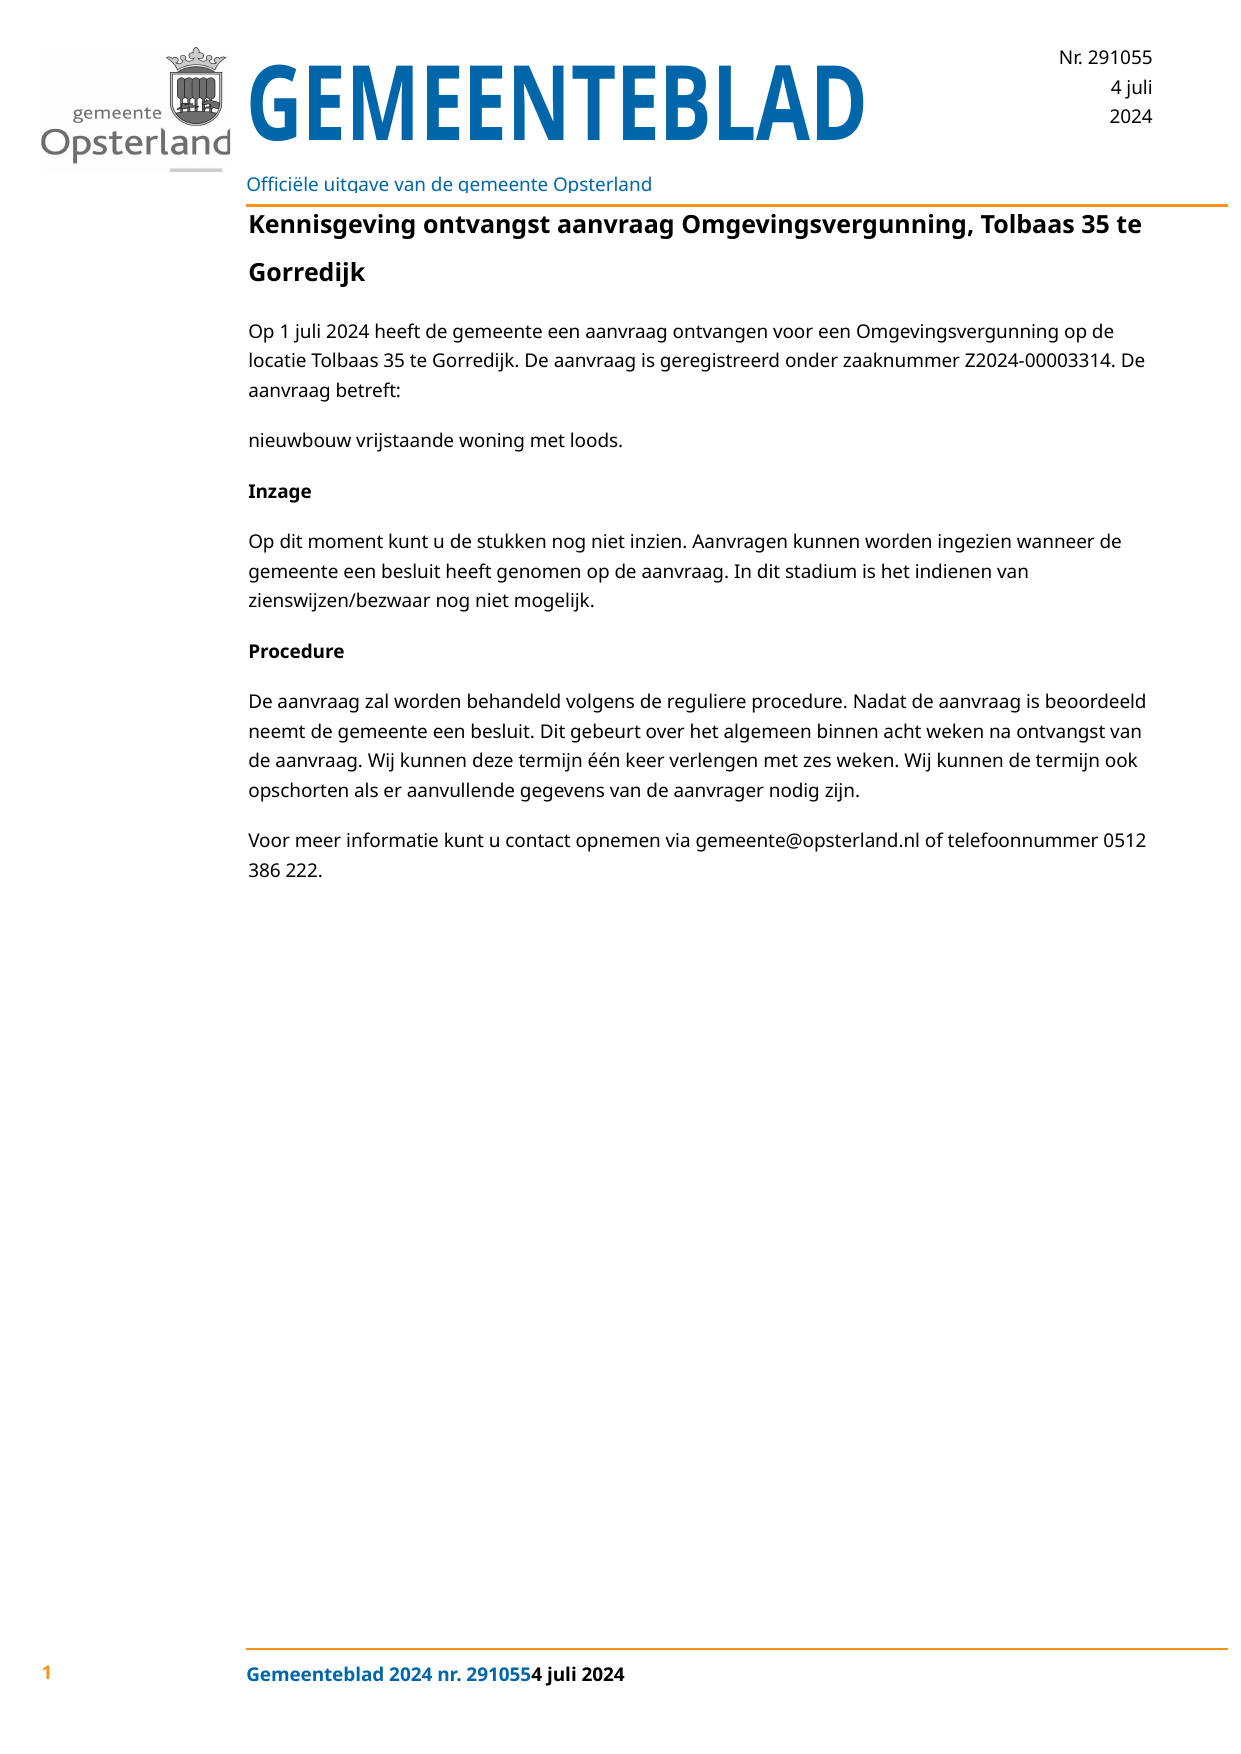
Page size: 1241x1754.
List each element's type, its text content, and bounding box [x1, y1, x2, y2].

text Inzage [248, 478, 1152, 504]
text Kennisgeving ontvangst aanvraag Omgevingsvergunning, Tolbaas 35 te Gorredijk [248, 207, 1152, 288]
text Op 1 juli 2024 heeft de gemeente een aanvraag ontvangen voor een Omgevingsvergunning op de locatie Tolbaas 35 te Gorredijk. De aanvraag is geregistreerd onder zaaknummer Z2024-00003314. De aanvraag betreft: [248, 318, 1152, 403]
picture [41, 47, 231, 172]
text Op dit moment kunt u de stukken nog niet inzien. Aanvragen kunnen worden ingezien wanneer de gemeente een besluit heeft genomen op de aanvraag. In dit stadium is het indienen van zienswijzen/bezwaar nog niet mogelijk. [248, 528, 1152, 613]
text Procedure [248, 638, 1152, 664]
text De aanvraag zal worden behandeld volgens de reguliere procedure. Nadat de aanvraag is beoordeeld neemt de gemeente een besluit. Dit gebeurt over het algemeen binnen acht weken na ontvangst van de aanvraag. Wij kunnen deze termijn één keer verlengen met zes weken. Wij kunnen de termijn ook opschorten als er aanvullende gegevens van de aanvrager nodig zijn. [248, 688, 1152, 803]
text nieuwbouw vrijstaande woning met loods. [248, 427, 1152, 453]
text Voor meer informatie kunt u contact opnemen via gemeente@opsterland.nl of telefoonnummer 0512 386 222. [248, 827, 1152, 883]
